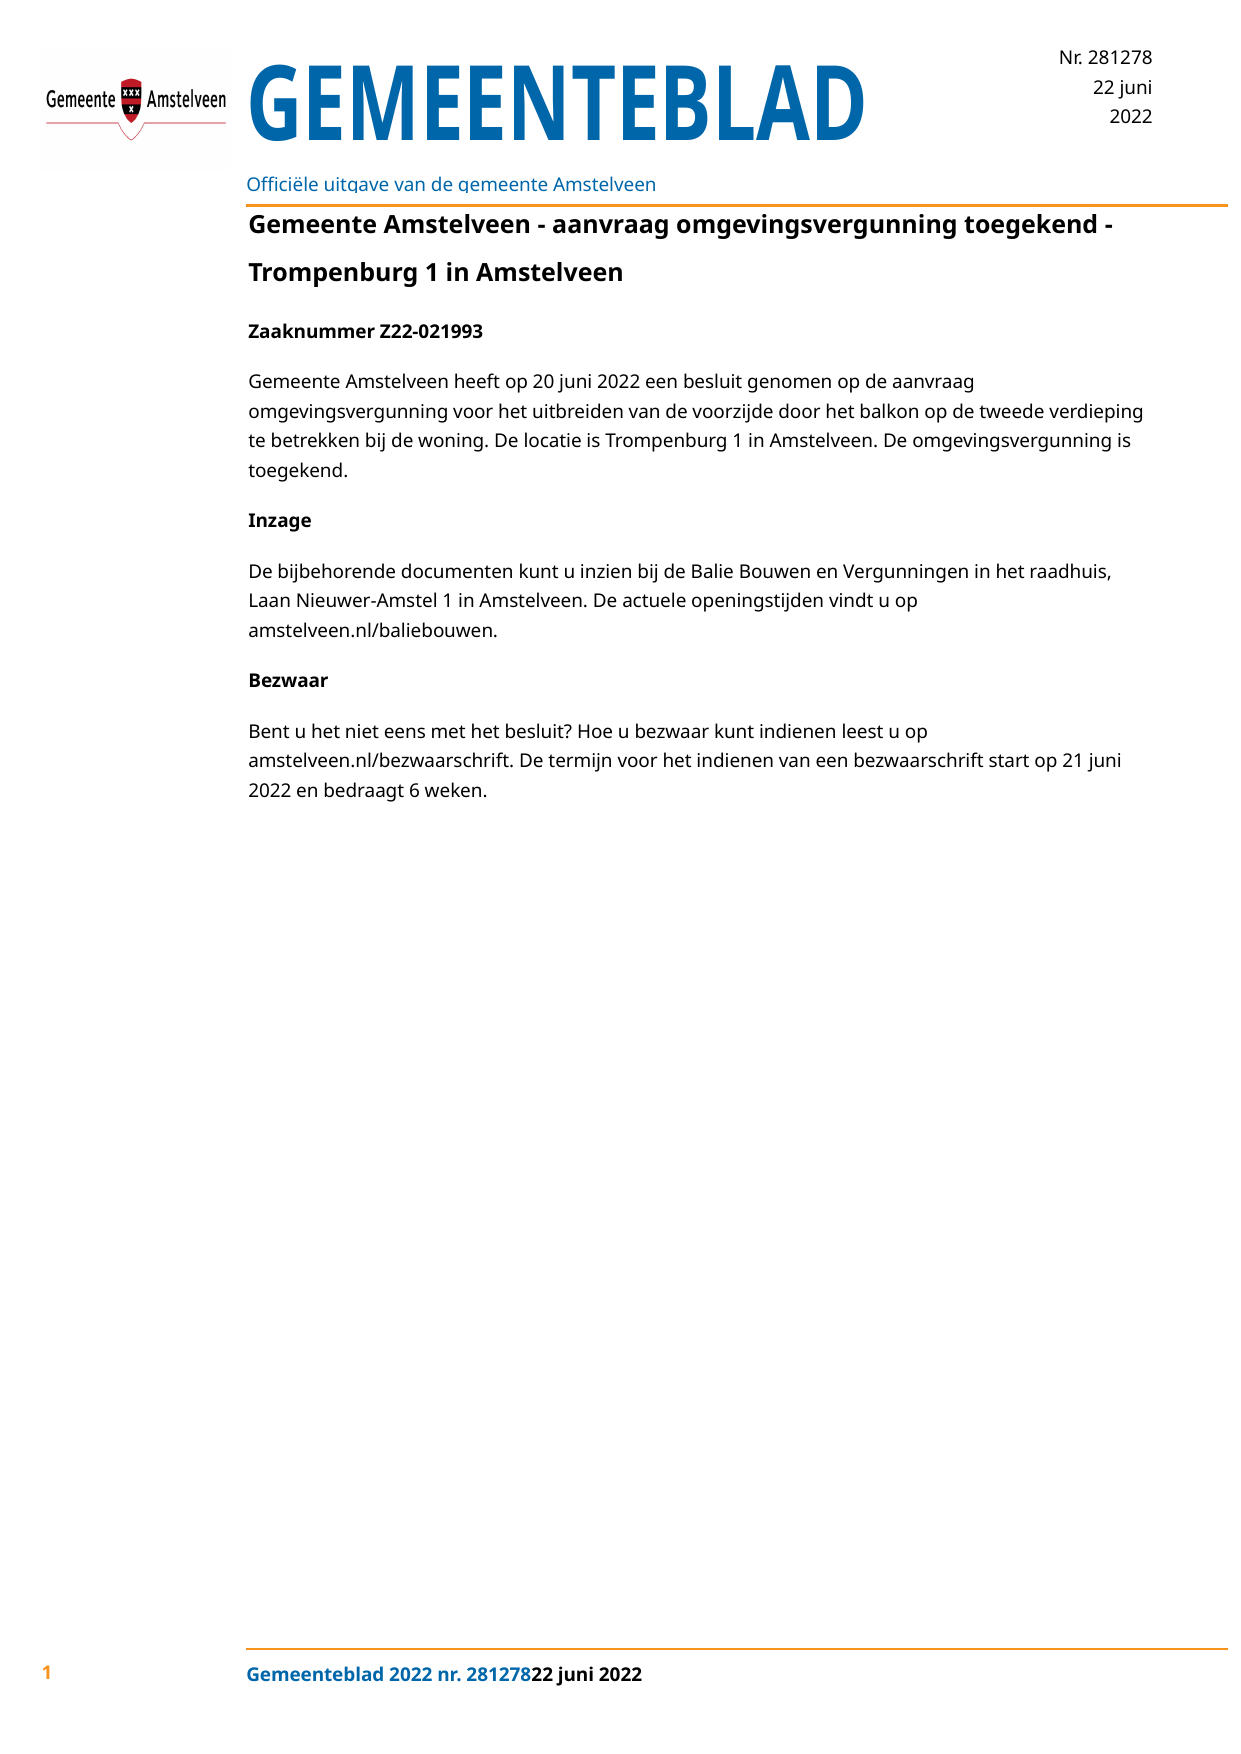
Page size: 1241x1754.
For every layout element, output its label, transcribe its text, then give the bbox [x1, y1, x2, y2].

text Bent u het niet eens met het besluit? Hoe u bezwaar kunt indienen leest u op amstelveen.nl/bezwaarschrift. De termijn voor het indienen van een bezwaarschrift start op 21 juni 2022 en bedraagt 6 weken. [248, 718, 1152, 803]
text Bezwaar [248, 667, 1152, 693]
text Zaaknummer Z22-021993 [248, 318, 1152, 344]
picture [41, 47, 231, 172]
text De bijbehorende documenten kunt u inzien bij de Balie Bouwen en Vergunningen in het raadhuis, Laan Nieuwer-Amstel 1 in Amstelveen. De actuele openingstijden vindt u op amstelveen.nl/baliebouwen. [248, 558, 1152, 643]
text Gemeente Amstelveen heeft op 20 juni 2022 een besluit genomen op de aanvraag omgevingsvergunning voor het uitbreiden van de voorzijde door het balkon op de tweede verdieping te betrekken bij de woning. De locatie is Trompenburg 1 in Amstelveen. De omgevingsvergunning is toegekend. [248, 368, 1152, 483]
text Gemeente Amstelveen - aanvraag omgevingsvergunning toegekend - Trompenburg 1 in Amstelveen [248, 207, 1152, 288]
text Inzage [248, 507, 1152, 533]
